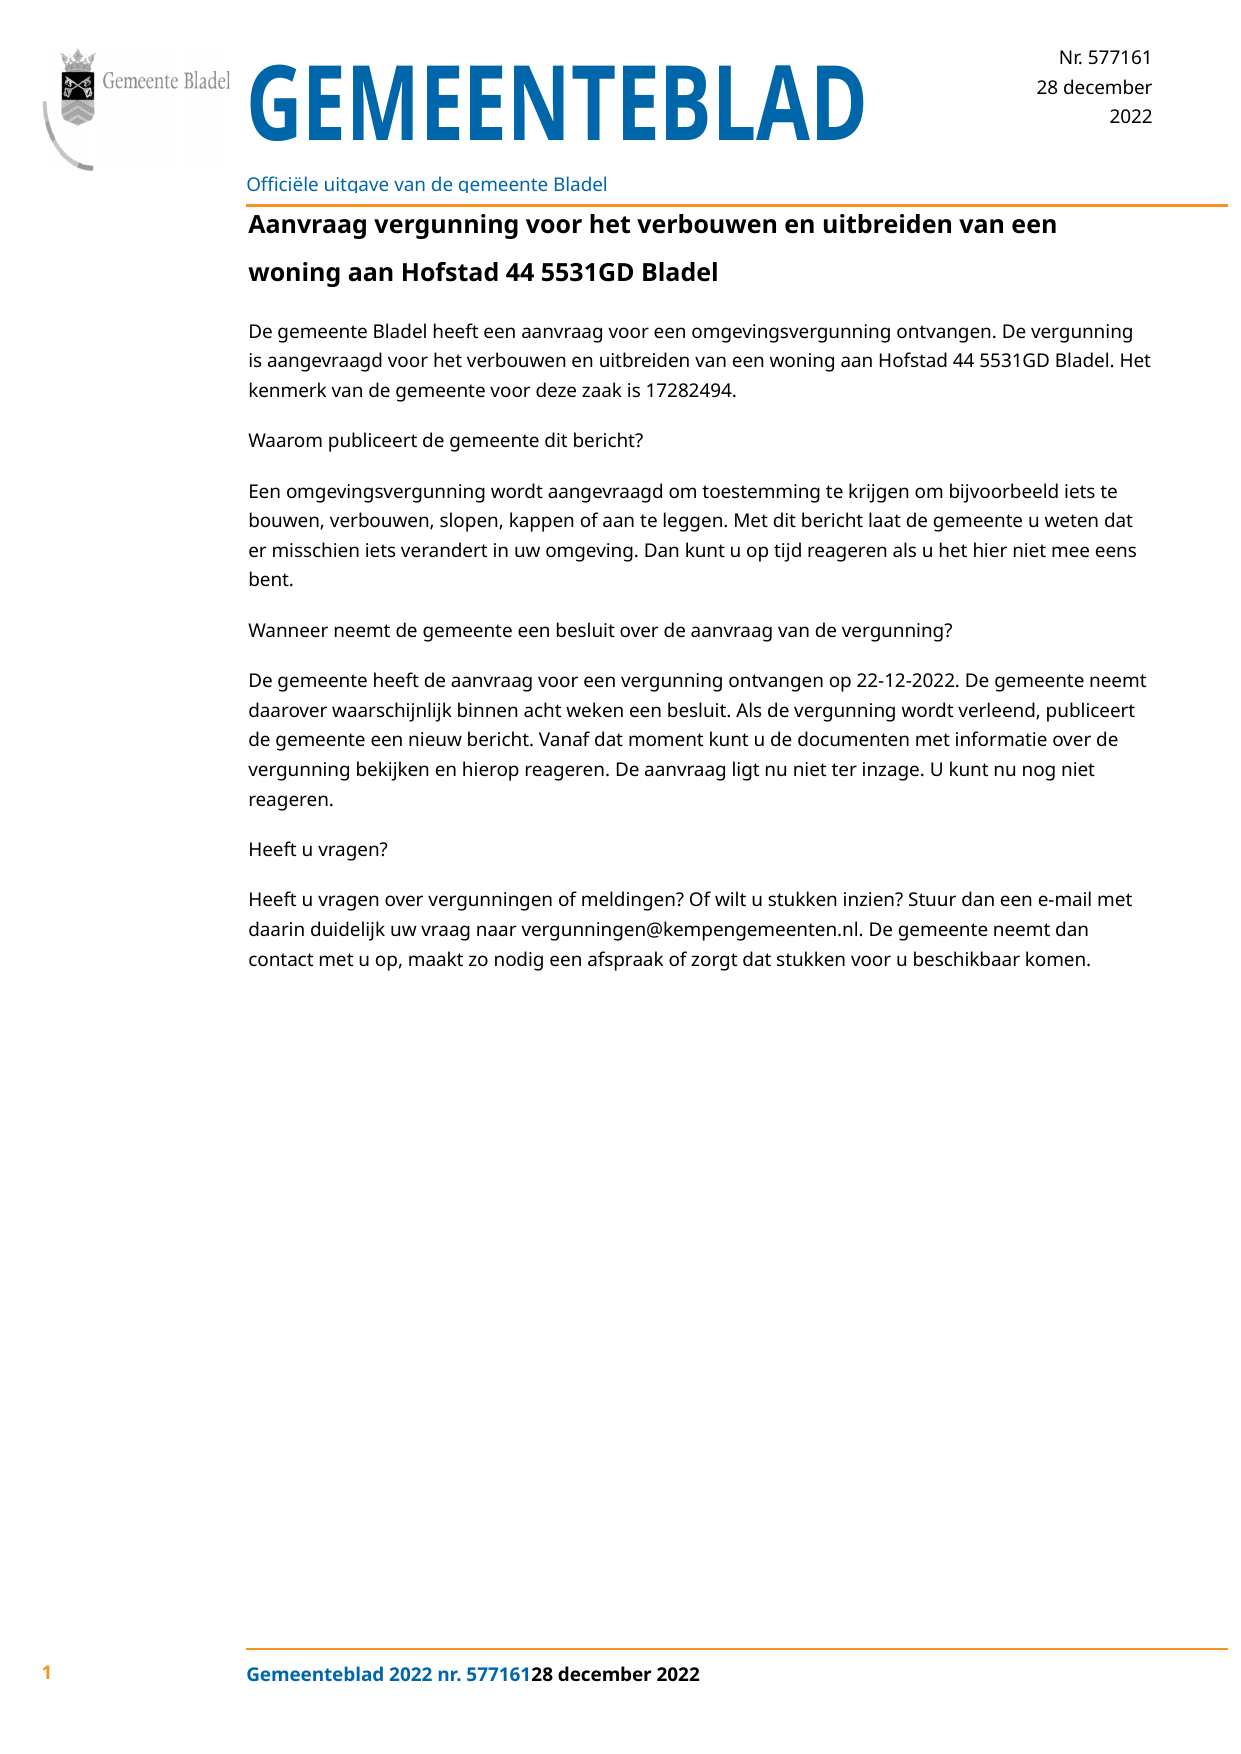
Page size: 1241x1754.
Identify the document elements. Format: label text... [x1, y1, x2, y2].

text Wanneer neemt de gemeente een besluit over de aanvraag van de vergunning? [248, 617, 1152, 643]
text Heeft u vragen? [248, 836, 1152, 862]
text De gemeente Bladel heeft een aanvraag voor een omgevingsvergunning ontvangen. De vergunning is aangevraagd voor het verbouwen en uitbreiden van een woning aan Hofstad 44 5531GD Bladel. Het kenmerk van de gemeente voor deze zaak is 17282494. [248, 318, 1152, 403]
text Aanvraag vergunning voor het verbouwen en uitbreiden van een woning aan Hofstad 44 5531GD Bladel [248, 207, 1152, 288]
text Een omgevingsvergunning wordt aangevraagd om toestemming te krijgen om bijvoorbeeld iets te bouwen, verbouwen, slopen, kappen of aan te leggen. Met dit bericht laat de gemeente u weten dat er misschien iets verandert in uw omgeving. Dan kunt u op tijd reageren als u het hier niet mee eens bent. [248, 478, 1152, 592]
picture [41, 47, 231, 172]
text De gemeente heeft de aanvraag voor een vergunning ontvangen op 22-12-2022. De gemeente neemt daarover waarschijnlijk binnen acht weken een besluit. Als de vergunning wordt verleend, publiceert de gemeente een nieuw bericht. Vanaf dat moment kunt u de documenten met informatie over de vergunning bekijken en hierop reageren. De aanvraag ligt nu niet ter inzage. U kunt nu nog niet reageren. [248, 667, 1152, 812]
text Heeft u vragen over vergunningen of meldingen? Of wilt u stukken inzien? Stuur dan een e-mail met daarin duidelijk uw vraag naar vergunningen@kempengemeenten.nl. De gemeente neemt dan contact met u op, maakt zo nodig een afspraak of zorgt dat stukken voor u beschikbaar komen. [248, 887, 1152, 972]
text Waarom publiceert de gemeente dit bericht? [248, 427, 1152, 453]
